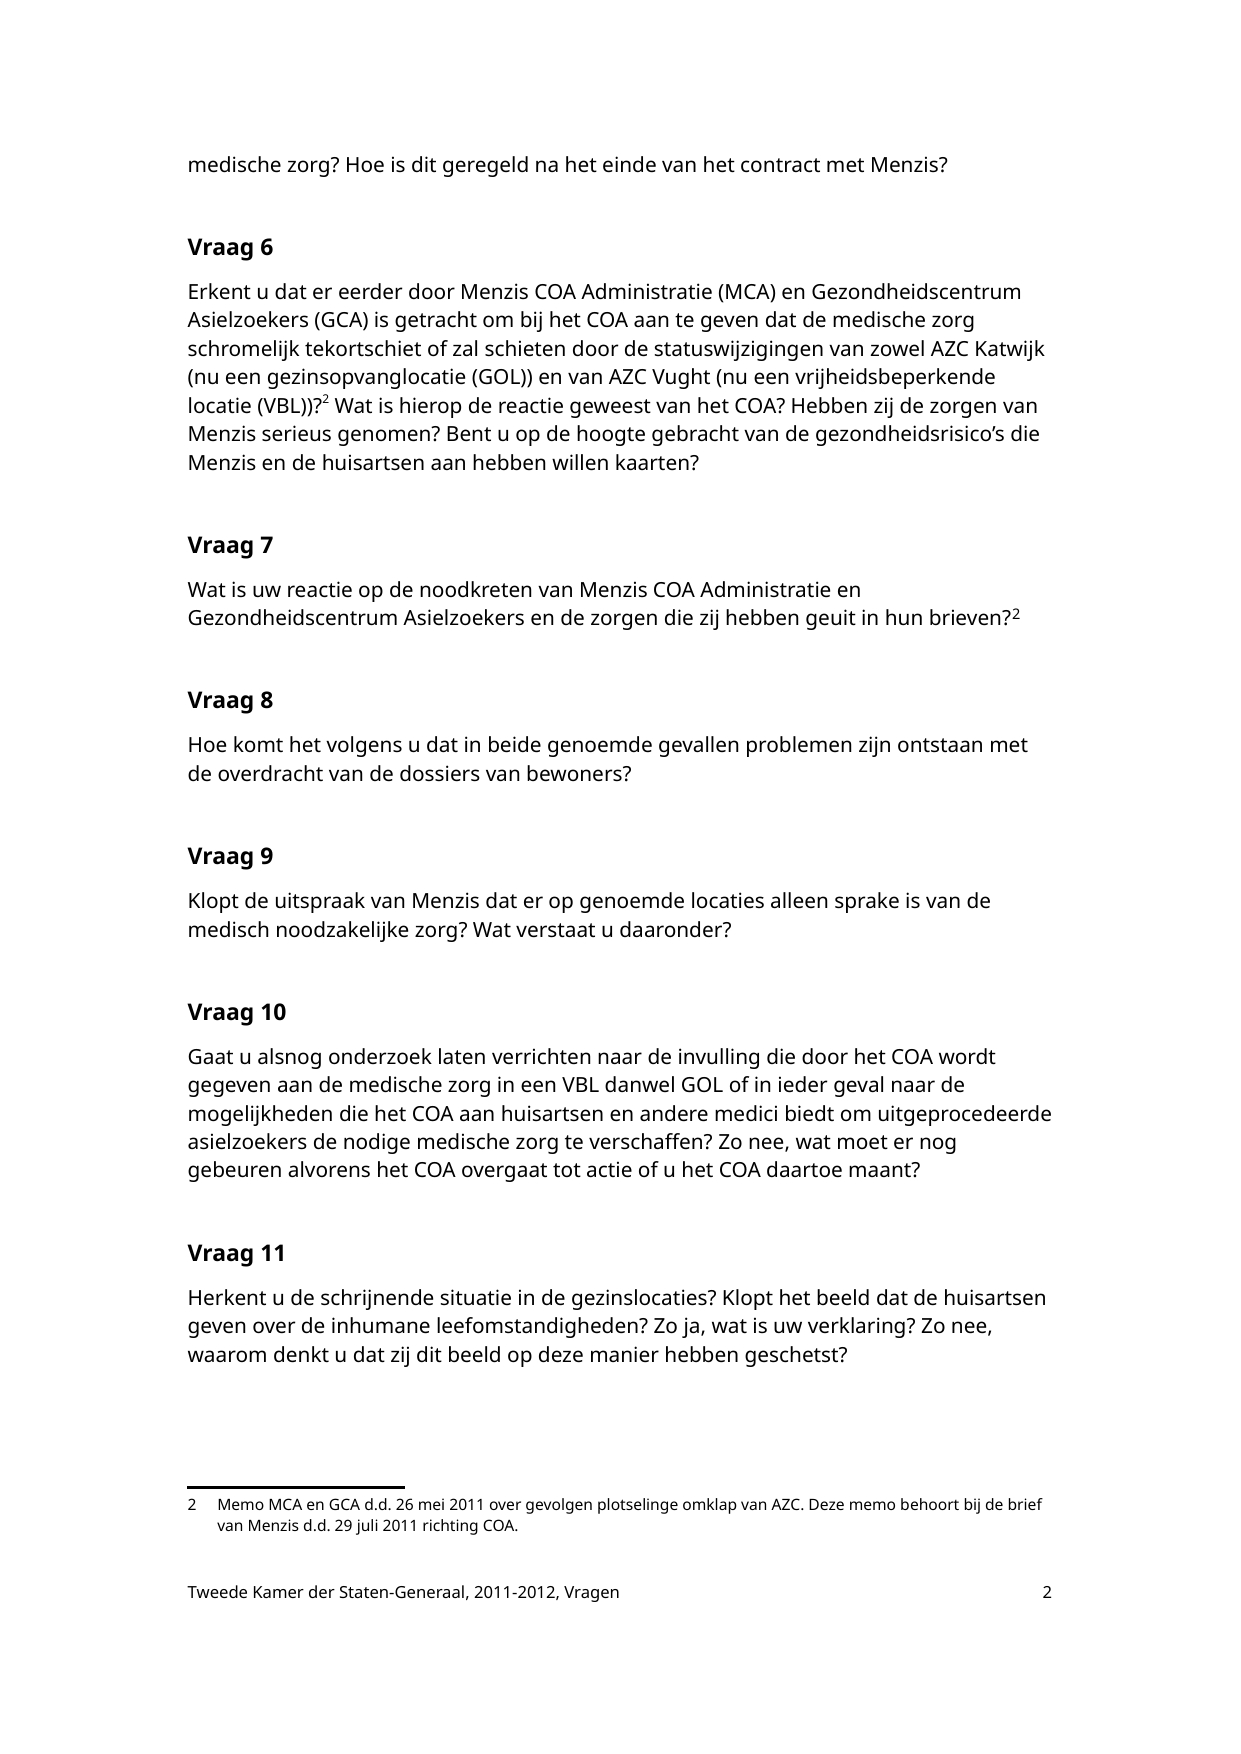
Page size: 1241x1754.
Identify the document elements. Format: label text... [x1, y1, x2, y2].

subtitle Vraag 9 [187, 840, 1053, 871]
text Memo MCA en GCA d.d. 26 mei 2011 over gevolgen plotselinge omklap van AZC. Deze memo behoort bij de brief van Menzis d.d. 29 juli 2011 richting COA. [187, 1479, 1053, 1536]
text Wat is uw reactie op de noodkreten van Menzis COA Administratie en Gezondheidscentrum Asielzoekers en de zorgen die zij hebben geuit in hun brieven?2 [187, 575, 1053, 632]
subtitle Vraag 11 [187, 1237, 1053, 1268]
subtitle Vraag 10 [187, 996, 1053, 1027]
text Erkent u dat er eerder door Menzis COA Administratie (MCA) en Gezondheidscentrum Asielzoekers (GCA) is getracht om bij het COA aan te geven dat de medische zorg schromelijk tekortschiet of zal schieten door de statuswijzigingen van zowel AZC Katwijk (nu een gezinsopvanglocatie (GOL)) en van AZC Vught (nu een vrijheidsbeperkende locatie (VBL))? Wat is hierop de reactie geweest van het COA? Hebben zij de zorgen van Menzis serieus genomen? Bent u op de hoogte gebracht van de gezondheidsrisico’s die Menzis en de huisartsen aan hebben willen kaarten? [187, 277, 1053, 476]
text Herkent u de schrijnende situatie in de gezinslocaties? Klopt het beeld dat de huisartsen geven over de inhumane leefomstandigheden? Zo ja, wat is uw verklaring? Zo nee, waarom denkt u dat zij dit beeld op deze manier hebben geschetst? [187, 1283, 1053, 1368]
subtitle Vraag 6 [187, 231, 1053, 262]
text Hoe komt het volgens u dat in beide genoemde gevallen problemen zijn ontstaan met de overdracht van de dossiers van bewoners? [187, 731, 1053, 787]
text Gaat u alsnog onderzoek laten verrichten naar de invulling die door het COA wordt gegeven aan de medische zorg in een VBL danwel GOL of in ieder geval naar de mogelijkheden die het COA aan huisartsen en andere medici biedt om uitgeprocedeerde asielzoekers de nodige medische zorg te verschaffen? Zo nee, wat moet er nog gebeuren alvorens het COA overgaat tot actie of u het COA daartoe maant? [187, 1042, 1053, 1184]
subtitle Vraag 8 [187, 684, 1053, 716]
text medische zorg? Hoe is dit geregeld na het einde van het contract met Menzis? [187, 150, 1053, 178]
text Klopt de uitspraak van Menzis dat er op genoemde locaties alleen sprake is van de medisch noodzakelijke zorg? Wat verstaat u daaronder? [187, 886, 1053, 943]
subtitle Vraag 7 [187, 529, 1053, 560]
